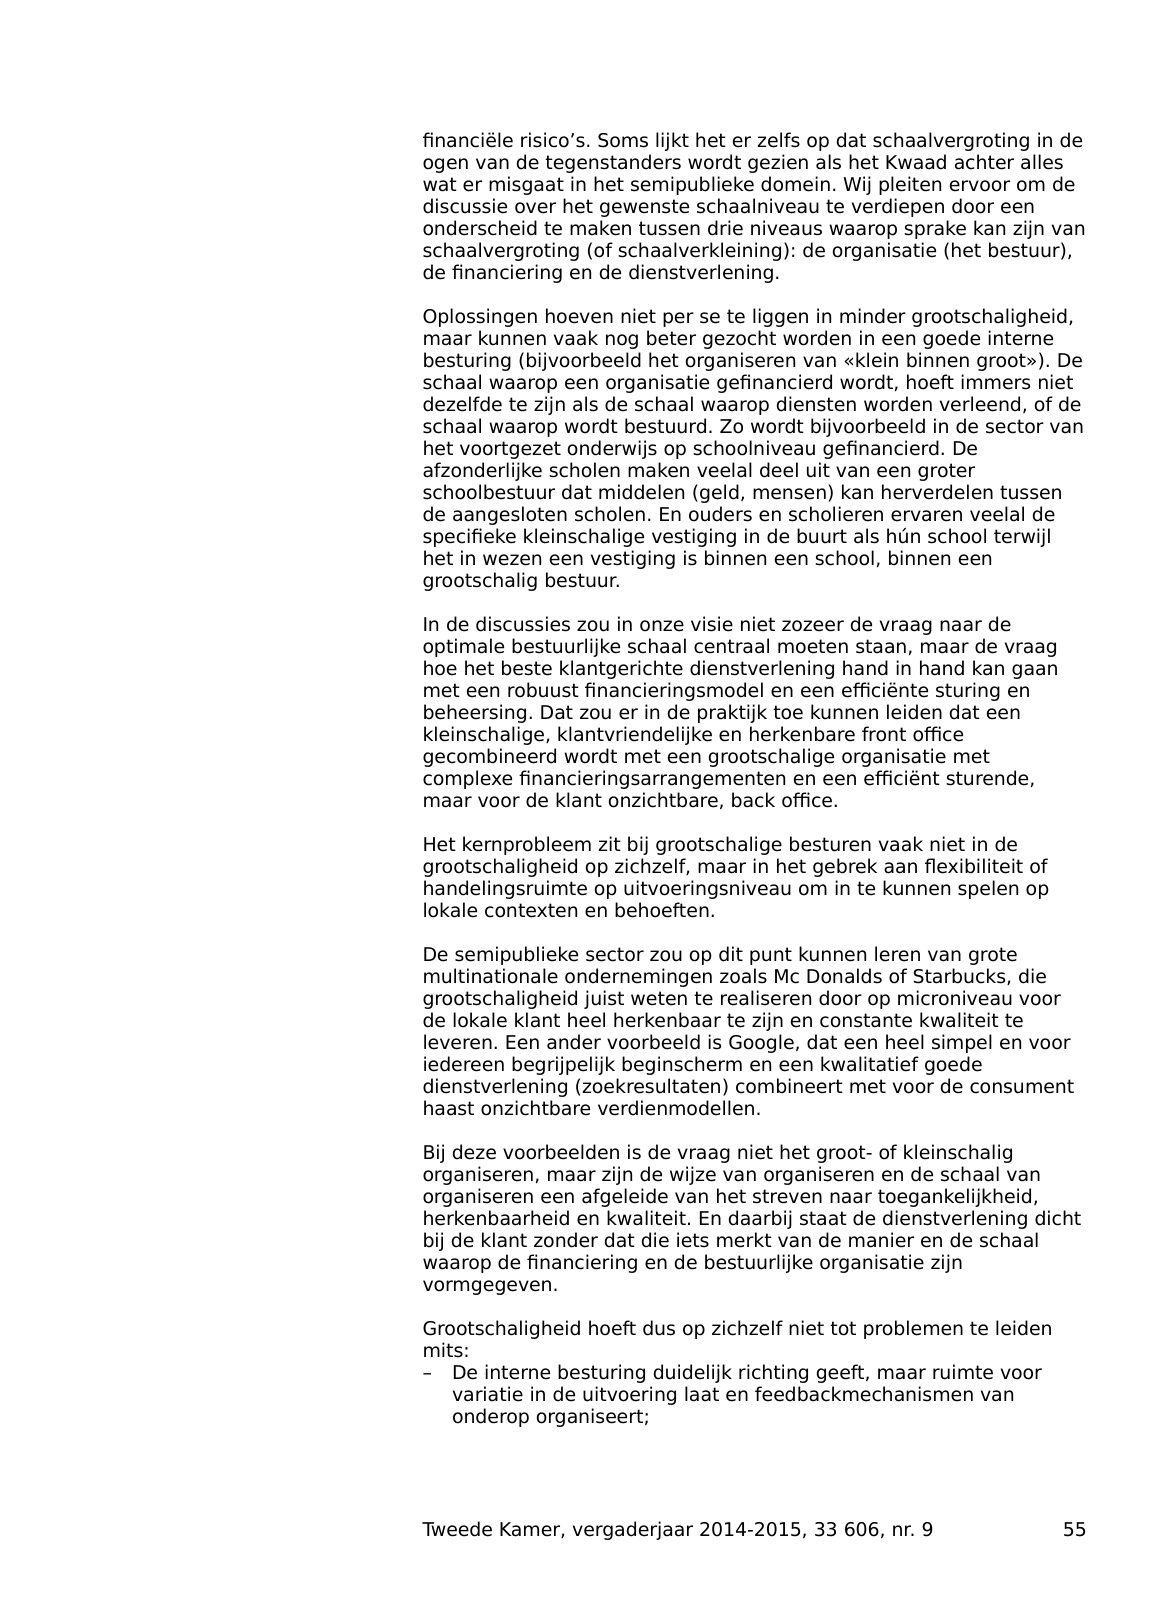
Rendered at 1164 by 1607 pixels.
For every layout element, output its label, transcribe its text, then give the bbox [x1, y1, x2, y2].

text Oplossingen hoeven niet per se te liggen in minder grootschaligheid, maar kunnen vaak nog beter gezocht worden in een goede interne besturing (bijvoorbeeld het organiseren van «klein binnen groot»). De schaal waarop een organisatie gefinancierd wordt, hoeft immers niet dezelfde te zijn als de schaal waarop diensten worden verleend, of de schaal waarop wordt bestuurd. Zo wordt bijvoorbeeld in de sector van het voortgezet onderwijs op schoolniveau gefinancierd. De afzonderlijke scholen maken veelal deel uit van een groter schoolbestuur dat middelen (geld, mensen) kan herverdelen tussen de aangesloten scholen. En ouders en scholieren ervaren veelal de specifieke kleinschalige vestiging in de buurt als hún school terwijl het in wezen een vestiging is binnen een school, binnen een grootschalig bestuur. [422, 306, 1087, 592]
text Het kernprobleem zit bij grootschalige besturen vaak niet in de grootschaligheid op zichzelf, maar in het gebrek aan flexibiliteit of handelingsruimte op uitvoeringsniveau om in te kunnen spelen op lokale contexten en behoeften. [422, 834, 1087, 922]
text In de discussies zou in onze visie niet zozeer de vraag naar de optimale bestuurlijke schaal centraal moeten staan, maar de vraag hoe het beste klantgerichte dienstverlening hand in hand kan gaan met een robuust financieringsmodel en een efficiënte sturing en beheersing. Dat zou er in de praktijk toe kunnen leiden dat een kleinschalige, klantvriendelijke en herkenbare front office gecombineerd wordt met een grootschalige organisatie met complexe financieringsarrangementen en een efficiënt sturende, maar voor de klant onzichtbare, back office. [422, 614, 1087, 812]
text De semipublieke sector zou op dit punt kunnen leren van grote multinationale ondernemingen zoals Mc Donalds of Starbucks, die grootschaligheid juist weten te realiseren door op microniveau voor de lokale klant heel herkenbaar te zijn en constante kwaliteit te leveren. Een ander voorbeeld is Google, dat een heel simpel en voor iedereen begrijpelijk beginscherm en een kwalitatief goede dienstverlening (zoekresultaten) combineert met voor de consument haast onzichtbare verdienmodellen. [422, 944, 1087, 1120]
text financiële risico’s. Soms lijkt het er zelfs op dat schaalvergroting in de ogen van de tegenstanders wordt gezien als het Kwaad achter alles wat er misgaat in het semipublieke domein. Wij pleiten ervoor om de discussie over het gewenste schaalniveau te verdiepen door een onderscheid te maken tussen drie niveaus waarop sprake kan zijn van schaalvergroting (of schaalverkleining): de organisatie (het bestuur), de financiering en de dienstverlening. [422, 130, 1087, 284]
text Grootschaligheid hoeft dus op zichzelf niet tot problemen te leiden mits: [422, 1318, 1087, 1362]
text Bij deze voorbeelden is de vraag niet het groot- of kleinschalig organiseren, maar zijn de wijze van organiseren en de schaal van organiseren een afgeleide van het streven naar toegankelijkheid, herkenbaarheid en kwaliteit. En daarbij staat de dienstverlening dicht bij de klant zonder dat die iets merkt van de manier en de schaal waarop de financiering en de bestuurlijke organisatie zijn vormgegeven. [422, 1142, 1087, 1296]
text – De interne besturing duidelijk richting geeft, maar ruimte voor variatie in de uitvoering laat en feedbackmechanismen van onderop organiseert; [422, 1362, 1087, 1428]
